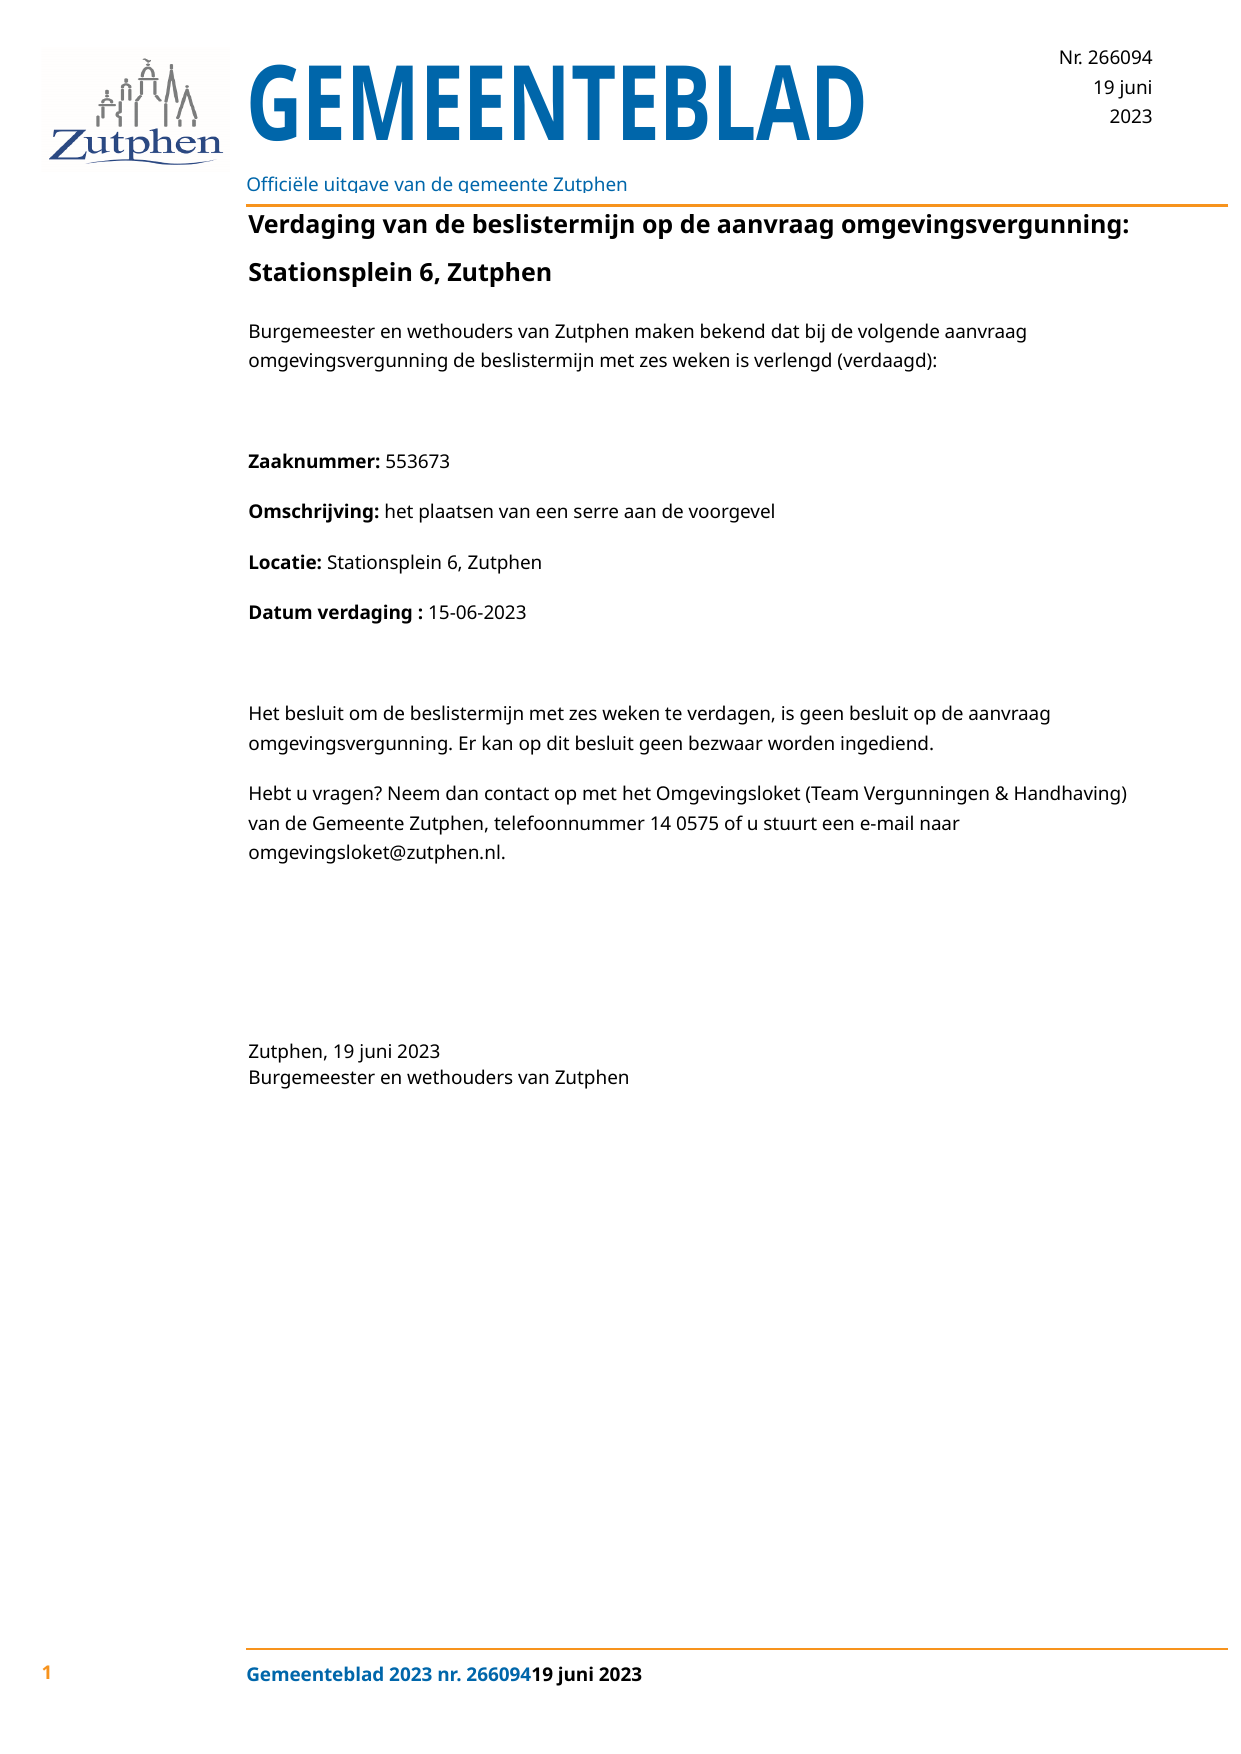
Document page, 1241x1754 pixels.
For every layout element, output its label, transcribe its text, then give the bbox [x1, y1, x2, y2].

text Zutphen, 19 juni 2023 [248, 1039, 1152, 1064]
text Locatie: Stationsplein 6, Zutphen [248, 549, 1152, 575]
text Zaaknummer: 553673 [248, 448, 1152, 474]
text Hebt u vragen? Neem dan contact op met het Omgevingsloket (Team Vergunningen & Handhaving) van de Gemeente Zutphen, telefoonnummer 14 0575 of u stuurt een e-mail naar omgevingsloket@zutphen.nl. [248, 780, 1152, 865]
text Het besluit om de beslistermijn met zes weken te verdagen, is geen besluit op de aanvraag omgevingsvergunning. Er kan op dit besluit geen bezwaar worden ingediend. [248, 700, 1152, 756]
text Omschrijving: het plaatsen van een serre aan de voorgevel [248, 499, 1152, 524]
text Burgemeester en wethouders van Zutphen [248, 1064, 1152, 1090]
text Datum verdaging : 15-06-2023 [248, 599, 1152, 625]
text Verdaging van de beslistermijn op de aanvraag omgevingsvergunning: Stationsplein 6, Zutphen [248, 207, 1152, 288]
picture [41, 47, 231, 172]
text Burgemeester en wethouders van Zutphen maken bekend dat bij de volgende aanvraag omgevingsvergunning de beslistermijn met zes weken is verlengd (verdaagd): [248, 318, 1152, 373]
